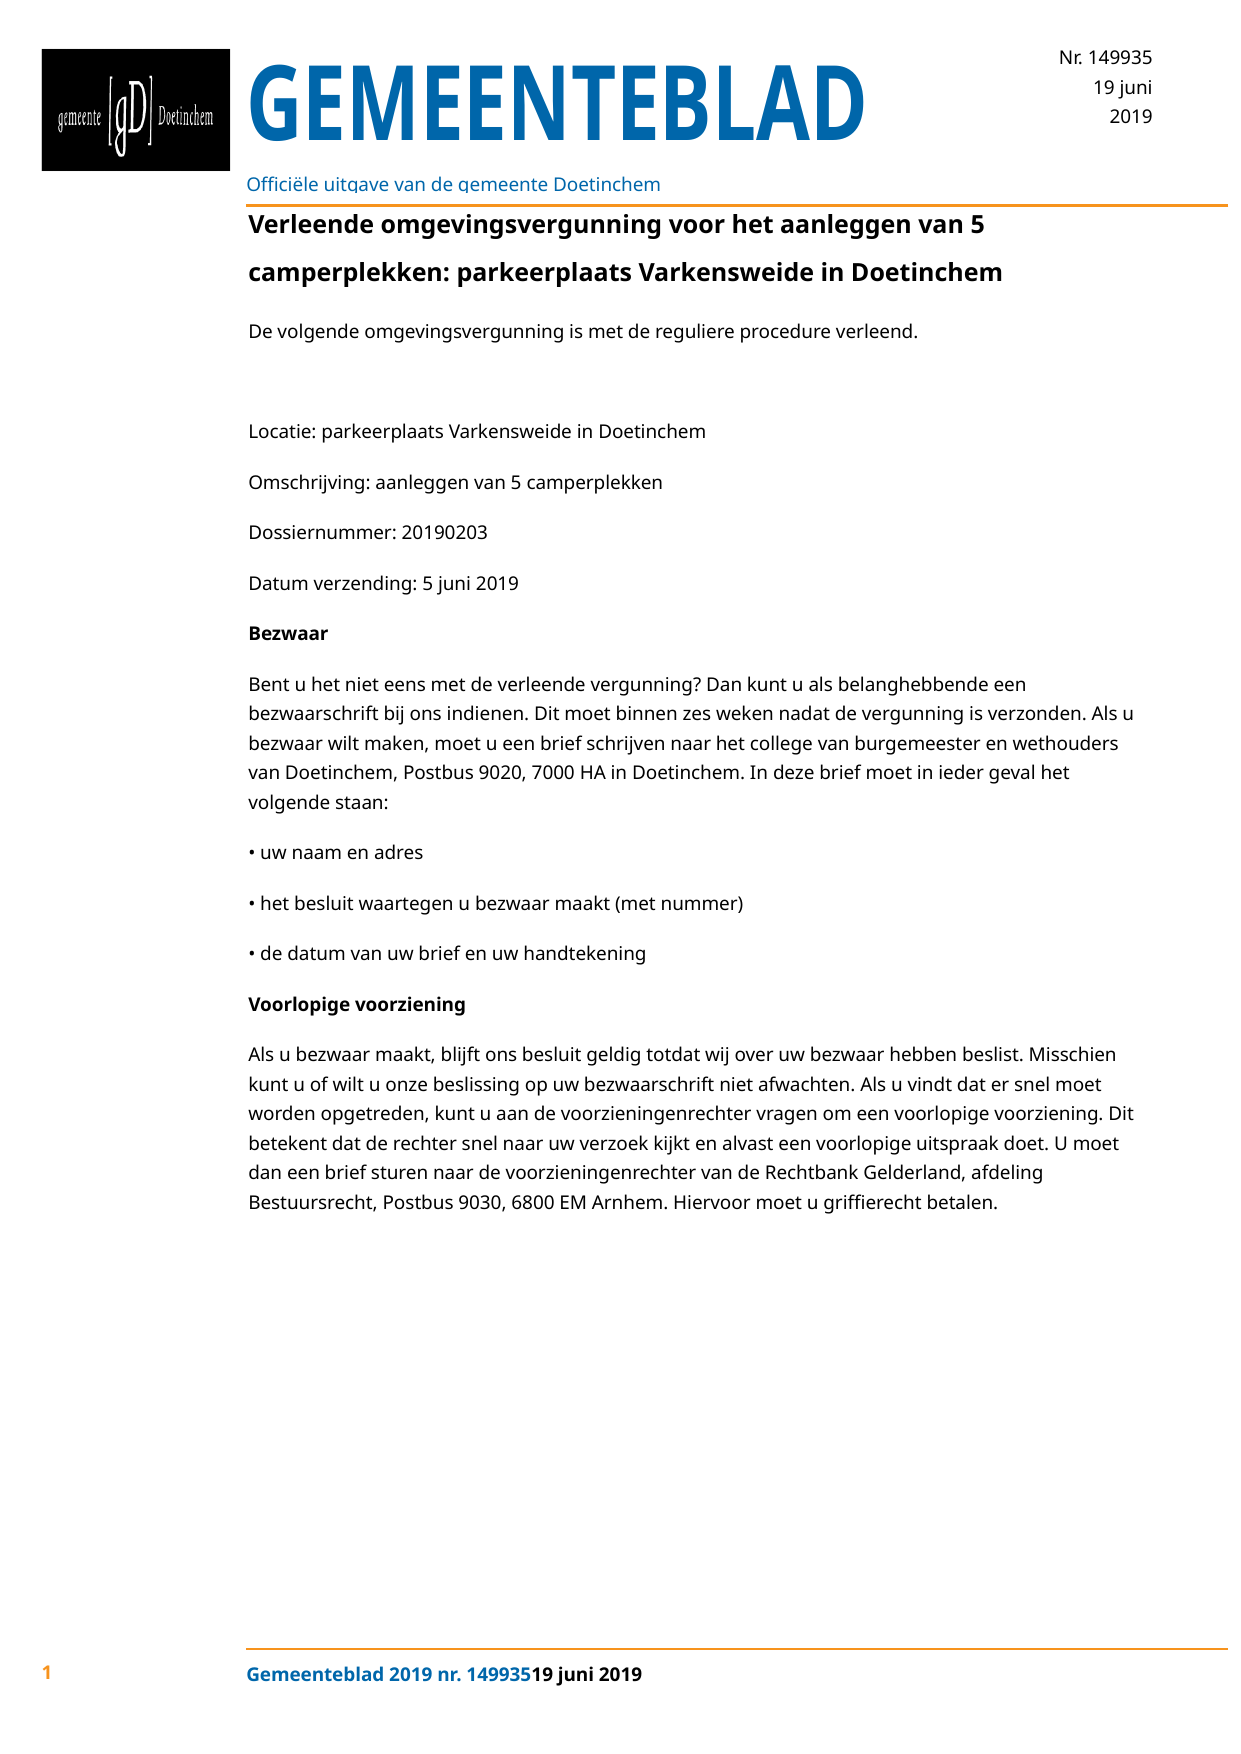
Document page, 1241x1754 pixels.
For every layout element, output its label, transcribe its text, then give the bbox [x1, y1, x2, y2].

text Omschrijving: aanleggen van 5 camperplekken [248, 469, 1152, 495]
text Dossiernummer: 20190203 [248, 519, 1152, 545]
text Voorlopige voorziening [248, 991, 1152, 1017]
text • het besluit waartegen u bezwaar maakt (met nummer) [248, 890, 1152, 916]
text Als u bezwaar maakt, blijft ons besluit geldig totdat wij over uw bezwaar hebben beslist. Misschien kunt u of wilt u onze beslissing op uw bezwaarschrift niet afwachten. Als u vindt dat er snel moet worden opgetreden, kunt u aan de voorzieningenrechter vragen om een voorlopige voorziening. Dit betekent dat de rechter snel naar uw verzoek kijkt en alvast een voorlopige uitspraak doet. U moet dan een brief sturen naar de voorzieningenrechter van de Rechtbank Gelderland, afdeling Bestuursrecht, Postbus 9030, 6800 EM Arnhem. Hiervoor moet u griffierecht betalen. [248, 1041, 1152, 1215]
picture [41, 47, 231, 172]
text • de datum van uw brief en uw handtekening [248, 940, 1152, 966]
text Locatie: parkeerplaats Varkensweide in Doetinchem [248, 419, 1152, 444]
text • uw naam en adres [248, 839, 1152, 865]
text De volgende omgevingsvergunning is met de reguliere procedure verleend. [248, 318, 1152, 344]
text Bent u het niet eens met de verleende vergunning? Dan kunt u als belanghebbende een bezwaarschrift bij ons indienen. Dit moet binnen zes weken nadat de vergunning is verzonden. Als u bezwaar wilt maken, moet u een brief schrijven naar het college van burgemeester en wethouders van Doetinchem, Postbus 9020, 7000 HA in Doetinchem. In deze brief moet in ieder geval het volgende staan: [248, 671, 1152, 815]
text Datum verzending: 5 juni 2019 [248, 570, 1152, 596]
text Verleende omgevingsvergunning voor het aanleggen van 5 camperplekken: parkeerplaats Varkensweide in Doetinchem [248, 207, 1152, 288]
text Bezwaar [248, 620, 1152, 646]
